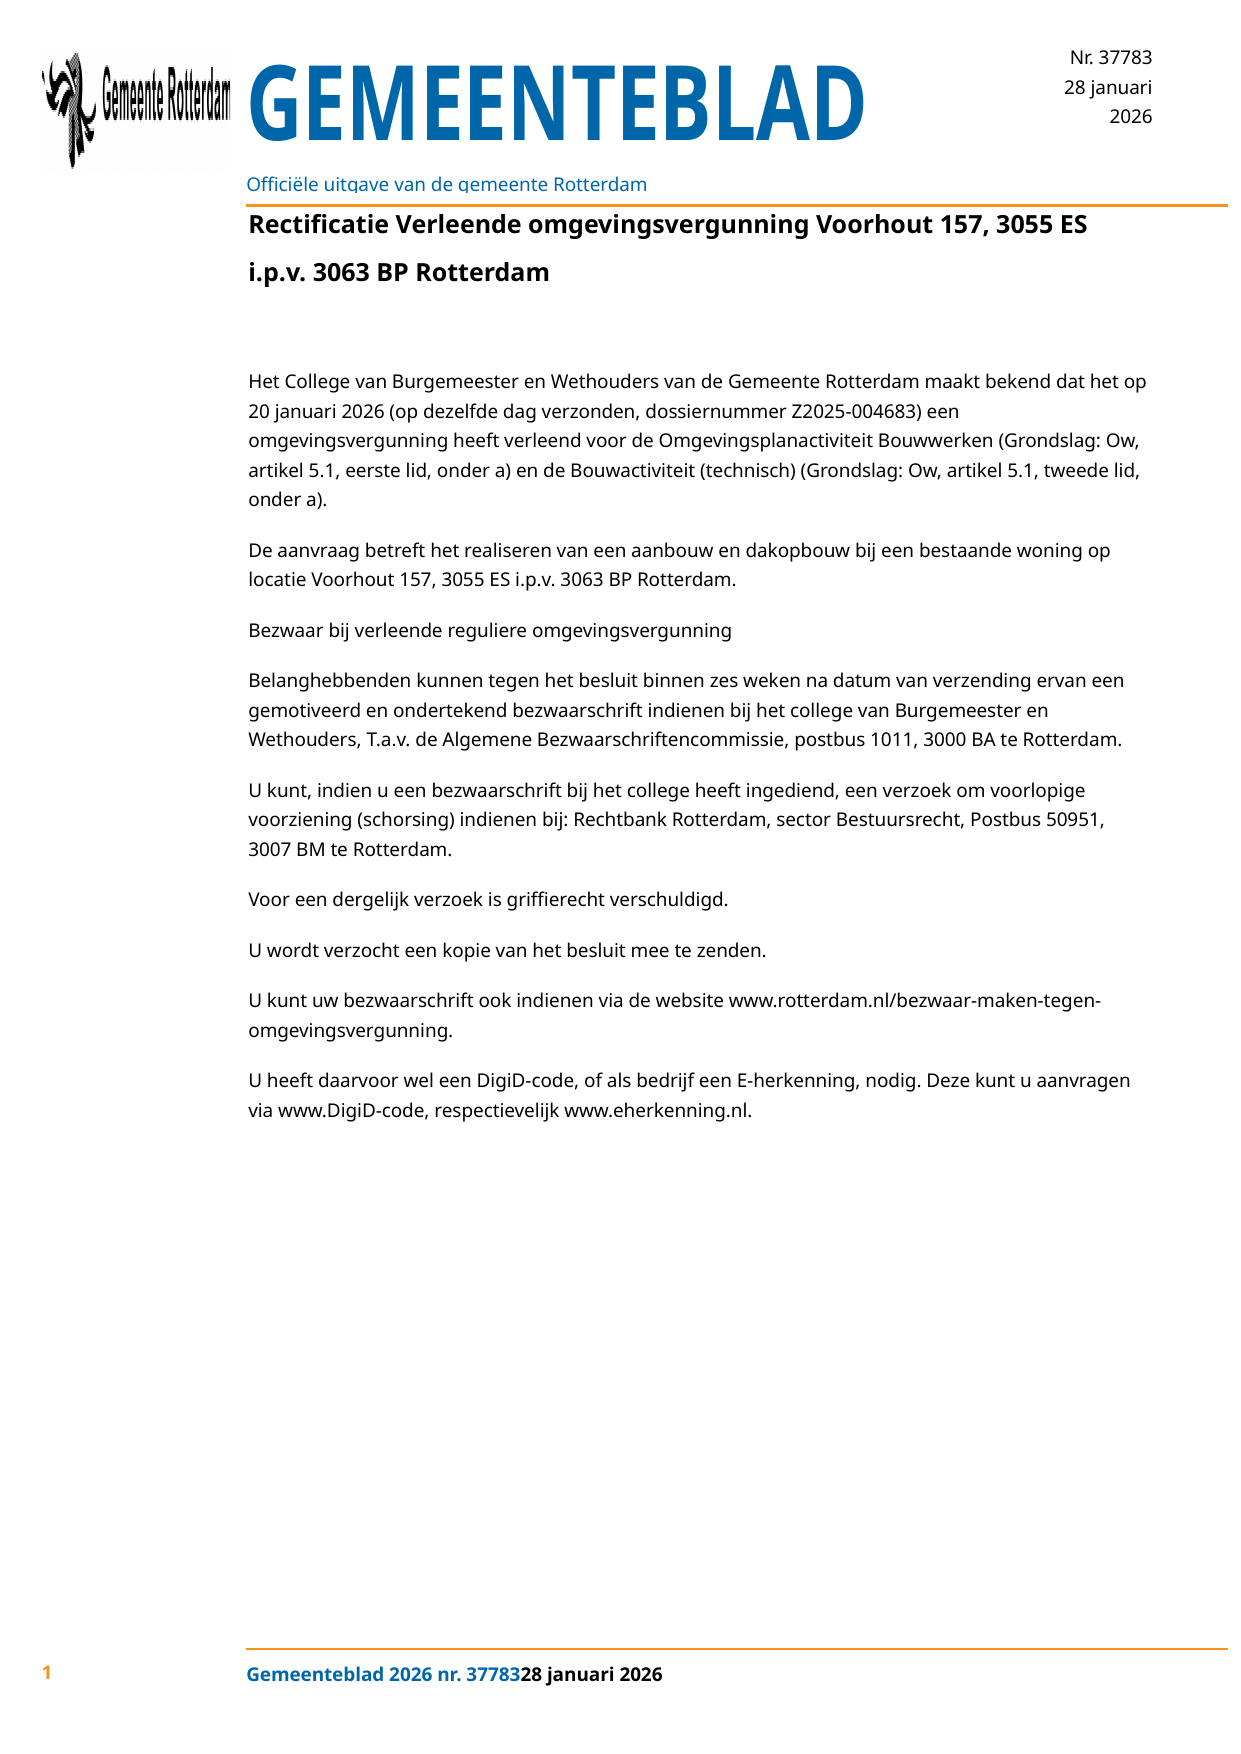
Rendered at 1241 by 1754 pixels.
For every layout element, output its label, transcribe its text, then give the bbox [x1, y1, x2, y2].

picture [41, 47, 231, 172]
text U kunt uw bezwaarschrift ook indienen via de website www.rotterdam.nl/bezwaar-maken-tegen-omgevingsvergunning. [248, 987, 1152, 1043]
text Rectificatie Verleende omgevingsvergunning Voorhout 157, 3055 ES i.p.v. 3063 BP Rotterdam [248, 207, 1152, 288]
text U heeft daarvoor wel een DigiD-code, of als bedrijf een E-herkenning, nodig. Deze kunt u aanvragen via www.DigiD-code, respectievelijk www.eherkenning.nl. [248, 1067, 1152, 1123]
text Bezwaar bij verleende reguliere omgevingsvergunning [248, 617, 1152, 643]
text Voor een dergelijk verzoek is griffierecht verschuldigd. [248, 887, 1152, 912]
text U kunt, indien u een bezwaarschrift bij het college heeft ingediend, een verzoek om voorlopige voorziening (schorsing) indienen bij: Rechtbank Rotterdam, sector Bestuursrecht, Postbus 50951, 3007 BM te Rotterdam. [248, 777, 1152, 862]
text De aanvraag betreft het realiseren van een aanbouw en dakopbouw bij een bestaande woning op locatie Voorhout 157, 3055 ES i.p.v. 3063 BP Rotterdam. [248, 537, 1152, 592]
text U wordt verzocht een kopie van het besluit mee te zenden. [248, 937, 1152, 963]
text Het College van Burgemeester en Wethouders van de Gemeente Rotterdam maakt bekend dat het op 20 januari 2026 (op dezelfde dag verzonden, dossiernummer Z2025-004683) een omgevingsvergunning heeft verleend voor de Omgevingsplanactiviteit Bouwwerken (Grondslag: Ow, artikel 5.1, eerste lid, onder a) en de Bouwactiviteit (technisch) (Grondslag: Ow, artikel 5.1, tweede lid, onder a). [248, 368, 1152, 512]
text Belanghebbenden kunnen tegen het besluit binnen zes weken na datum van verzending ervan een gemotiveerd en ondertekend bezwaarschrift indienen bij het college van Burgemeester en Wethouders, T.a.v. de Algemene Bezwaarschriftencommissie, postbus 1011, 3000 BA te Rotterdam. [248, 667, 1152, 752]
